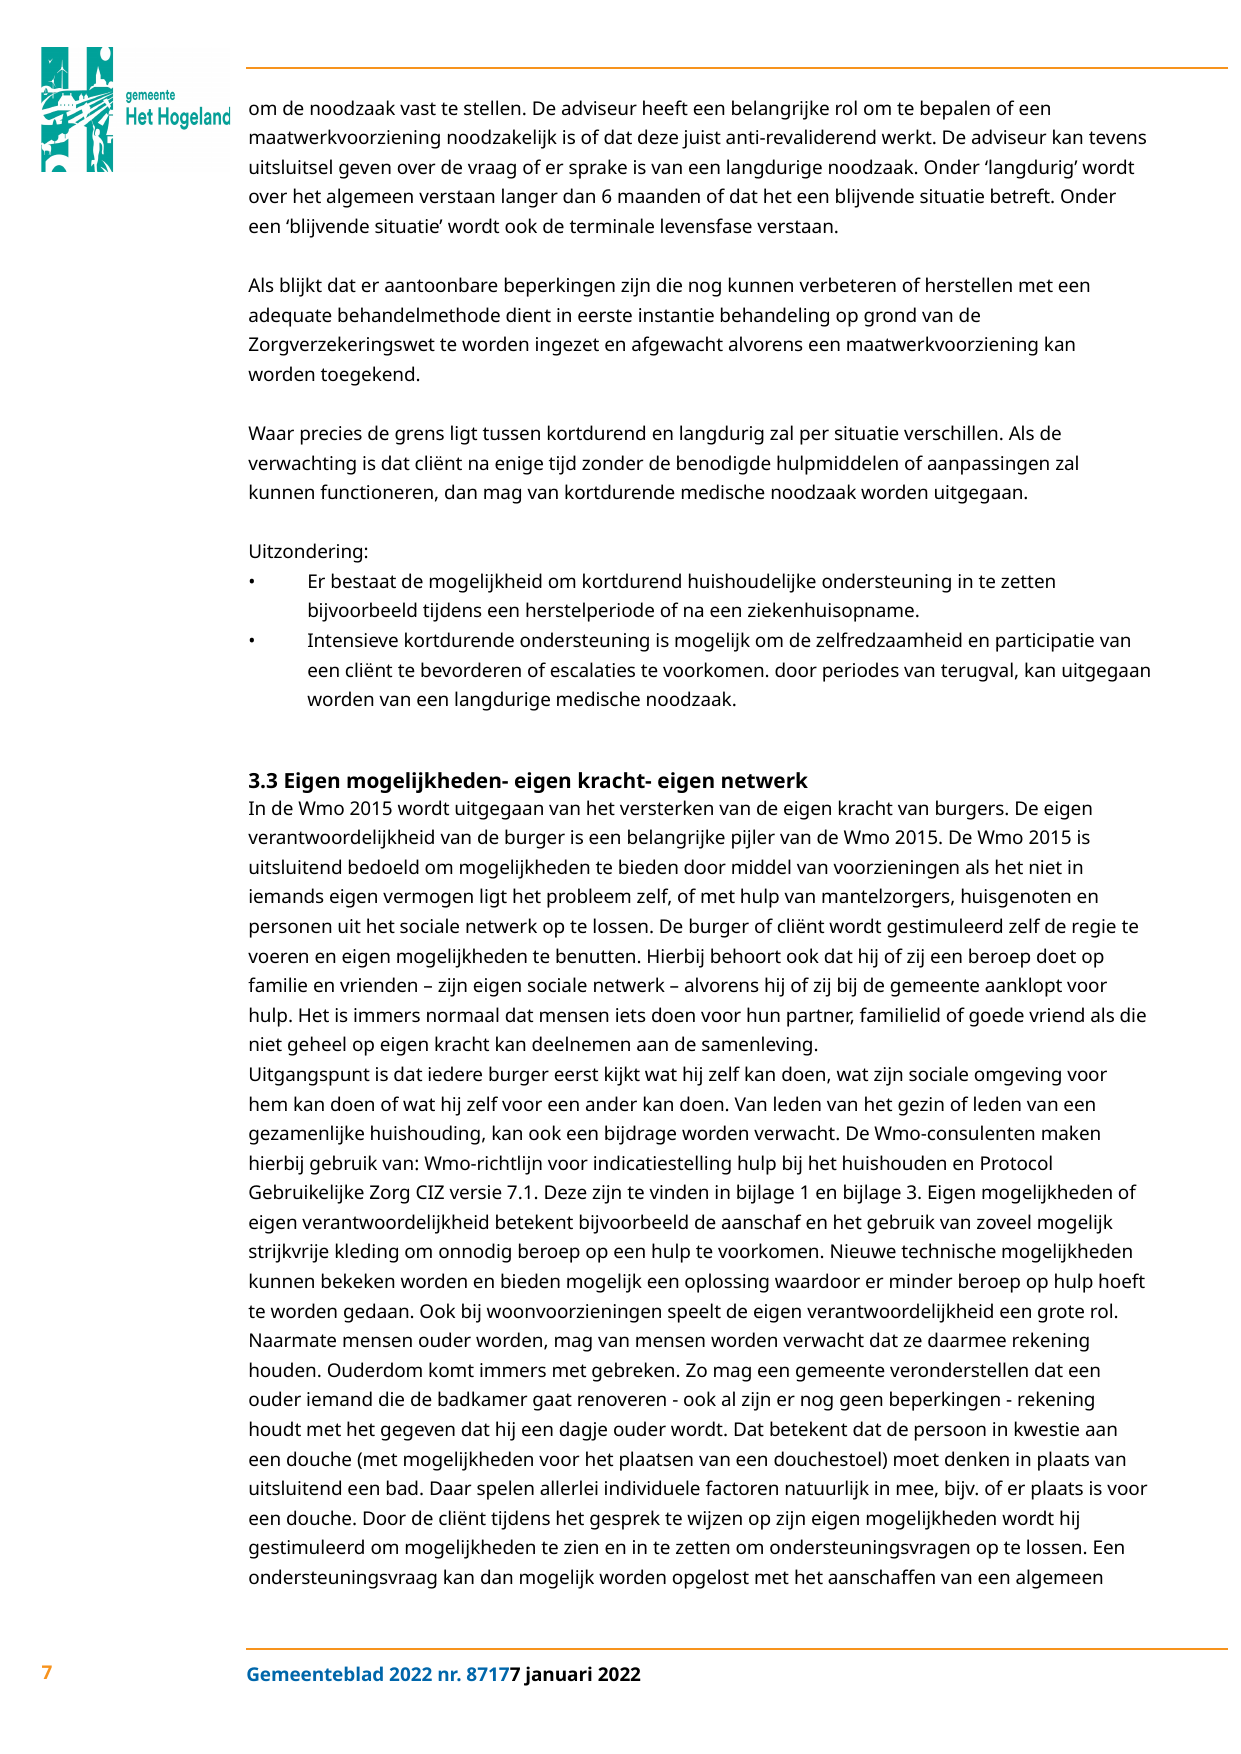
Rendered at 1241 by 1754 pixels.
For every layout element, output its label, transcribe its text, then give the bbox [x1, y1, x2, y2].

list Er bestaat de mogelijkheid om kortdurend huishoudelijke ondersteuning in te zetten bijvoorbeeld tijdens een herstelperiode of na een ziekenhuisopname. [248, 568, 1152, 623]
text om de noodzaak vast te stellen. De adviseur heeft een belangrijke rol om te bepalen of een maatwerkvoorziening noodzakelijk is of dat deze juist anti-revaliderend werkt. De adviseur kan tevens uitsluitsel geven over de vraag of er sprake is van een langdurige noodzaak. Onder ‘langdurig’ wordt over het algemeen verstaan langer dan 6 maanden of dat het een blijvende situatie betreft. Onder een ‘blijvende situatie’ wordt ook de terminale levensfase verstaan. [248, 95, 1152, 239]
text verantwoordelijkheid van de burger is een belangrijke pijler van de Wmo 2015. De Wmo 2015 is [248, 824, 1152, 850]
text adequate behandelmethode dient in eerste instantie behandeling op grond van de [248, 302, 1152, 328]
text Waar precies de grens ligt tussen kortdurend en langdurig zal per situatie verschillen. Als de [248, 420, 1152, 446]
text verwachting is dat cliënt na enige tijd zonder de benodigde hulpmiddelen of aanpassingen zal kunnen functioneren, dan mag van kortdurende medische noodzaak worden uitgegaan. [248, 450, 1152, 505]
text Uitgangspunt is dat iedere burger eerst kijkt wat hij zelf kan doen, wat zijn sociale omgeving voor hem kan doen of wat hij zelf voor een ander kan doen. Van leden van het gezin of leden van een gezamenlijke huishouding, kan ook een bijdrage worden verwacht. De Wmo-consulenten maken hierbij gebruik van: Wmo-richtlijn voor indicatiestelling hulp bij het huishouden en Protocol Gebruikelijke Zorg CIZ versie 7.1. Deze zijn te vinden in bijlage 1 en bijlage 3. Eigen mogelijkheden of eigen verantwoordelijkheid betekent bijvoorbeeld de aanschaf en het gebruik van zoveel mogelijk strijkvrije kleding om onnodig beroep op een hulp te voorkomen. Nieuwe technische mogelijkheden kunnen bekeken worden en bieden mogelijk een oplossing waardoor er minder beroep op hulp hoeft te worden gedaan. Ook bij woonvoorzieningen speelt de eigen verantwoordelijkheid een grote rol. Naarmate mensen ouder worden, mag van mensen worden verwacht dat ze daarmee rekening houden. Ouderdom komt immers met gebreken. Zo mag een gemeente veronderstellen dat een ouder iemand die de badkamer gaat renoveren - ook al zijn er nog geen beperkingen - rekening houdt met het gegeven dat hij een dagje ouder wordt. Dat betekent dat de persoon in kwestie aan een douche (met mogelijkheden voor het plaatsen van een douchestoel) moet denken in plaats van uitsluitend een bad. Daar spelen allerlei individuele factoren natuurlijk in mee, bijv. of er plaats is voor een douche. Door de cliënt tijdens het gesprek te wijzen op zijn eigen mogelijkheden wordt hij gestimuleerd om mogelijkheden te zien en in te zetten om ondersteuningsvragen op te lossen. Een ondersteuningsvraag kan dan mogelijk worden opgelost met het aanschaffen van een algemeen [248, 1061, 1152, 1590]
list Intensieve kortdurende ondersteuning is mogelijk om de zelfredzaamheid en participatie van een cliënt te bevorderen of escalaties te voorkomen. door periodes van terugval, kan uitgegaan worden van een langdurige medische noodzaak. [248, 627, 1152, 712]
text personen uit het sociale netwerk op te lossen. De burger of cliënt wordt gestimuleerd zelf de regie te voeren en eigen mogelijkheden te benutten. Hierbij behoort ook dat hij of zij een beroep doet op familie en vrienden – zijn eigen sociale netwerk – alvorens hij of zij bij de gemeente aanklopt voor hulp. Het is immers normaal dat mensen iets doen voor hun partner, familielid of goede vriend als die niet geheel op eigen kracht kan deelnemen aan de samenleving. [248, 913, 1152, 1057]
picture [41, 47, 231, 172]
text iemands eigen vermogen ligt het probleem zelf, of met hulp van mantelzorgers, huisgenoten en [248, 884, 1152, 909]
text Uitzondering: [248, 538, 1152, 564]
text Zorgverzekeringswet te worden ingezet en afgewacht alvorens een maatwerkvoorziening kan [248, 331, 1152, 357]
text Als blijkt dat er aantoonbare beperkingen zijn die nog kunnen verbeteren of herstellen met een [248, 272, 1152, 298]
text uitsluitend bedoeld om mogelijkheden te bieden door middel van voorzieningen als het niet in [248, 854, 1152, 880]
text worden toegekend. [248, 361, 1152, 387]
text In de Wmo 2015 wordt uitgegaan van het versterken van de eigen kracht van burgers. De eigen [248, 795, 1152, 821]
text 3.3 Eigen mogelijkheden- eigen kracht- eigen netwerk [248, 766, 1152, 795]
